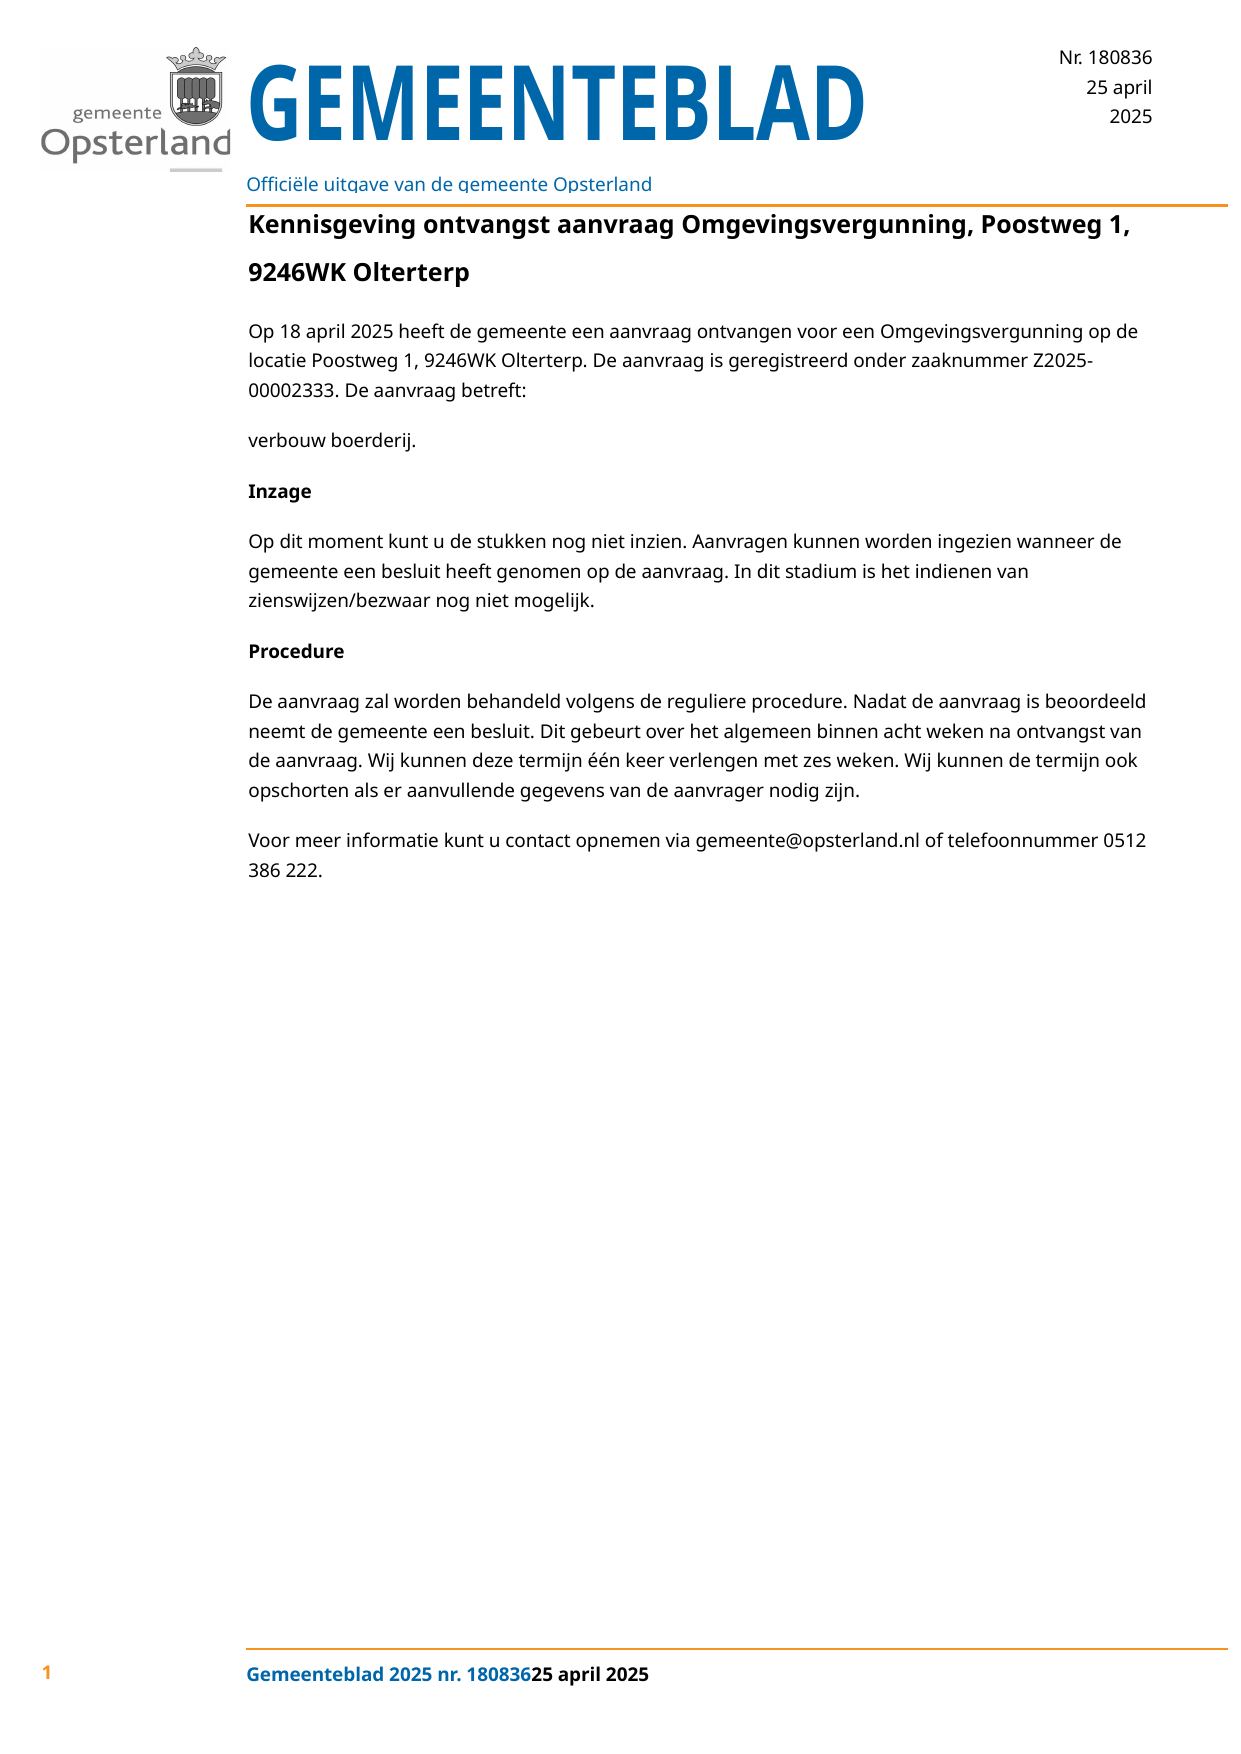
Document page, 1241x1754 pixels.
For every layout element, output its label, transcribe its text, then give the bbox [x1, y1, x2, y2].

text Voor meer informatie kunt u contact opnemen via gemeente@opsterland.nl of telefoonnummer 0512 386 222. [248, 827, 1152, 883]
text Kennisgeving ontvangst aanvraag Omgevingsvergunning, Poostweg 1, 9246WK Olterterp [248, 207, 1152, 288]
text Procedure [248, 638, 1152, 664]
picture [41, 47, 231, 172]
text De aanvraag zal worden behandeld volgens de reguliere procedure. Nadat de aanvraag is beoordeeld neemt de gemeente een besluit. Dit gebeurt over het algemeen binnen acht weken na ontvangst van de aanvraag. Wij kunnen deze termijn één keer verlengen met zes weken. Wij kunnen de termijn ook opschorten als er aanvullende gegevens van de aanvrager nodig zijn. [248, 688, 1152, 803]
text verbouw boerderij. [248, 427, 1152, 453]
text Inzage [248, 478, 1152, 504]
text Op 18 april 2025 heeft de gemeente een aanvraag ontvangen voor een Omgevingsvergunning op de locatie Poostweg 1, 9246WK Olterterp. De aanvraag is geregistreerd onder zaaknummer Z2025-00002333. De aanvraag betreft: [248, 318, 1152, 403]
text Op dit moment kunt u de stukken nog niet inzien. Aanvragen kunnen worden ingezien wanneer de gemeente een besluit heeft genomen op de aanvraag. In dit stadium is het indienen van zienswijzen/bezwaar nog niet mogelijk. [248, 528, 1152, 613]
